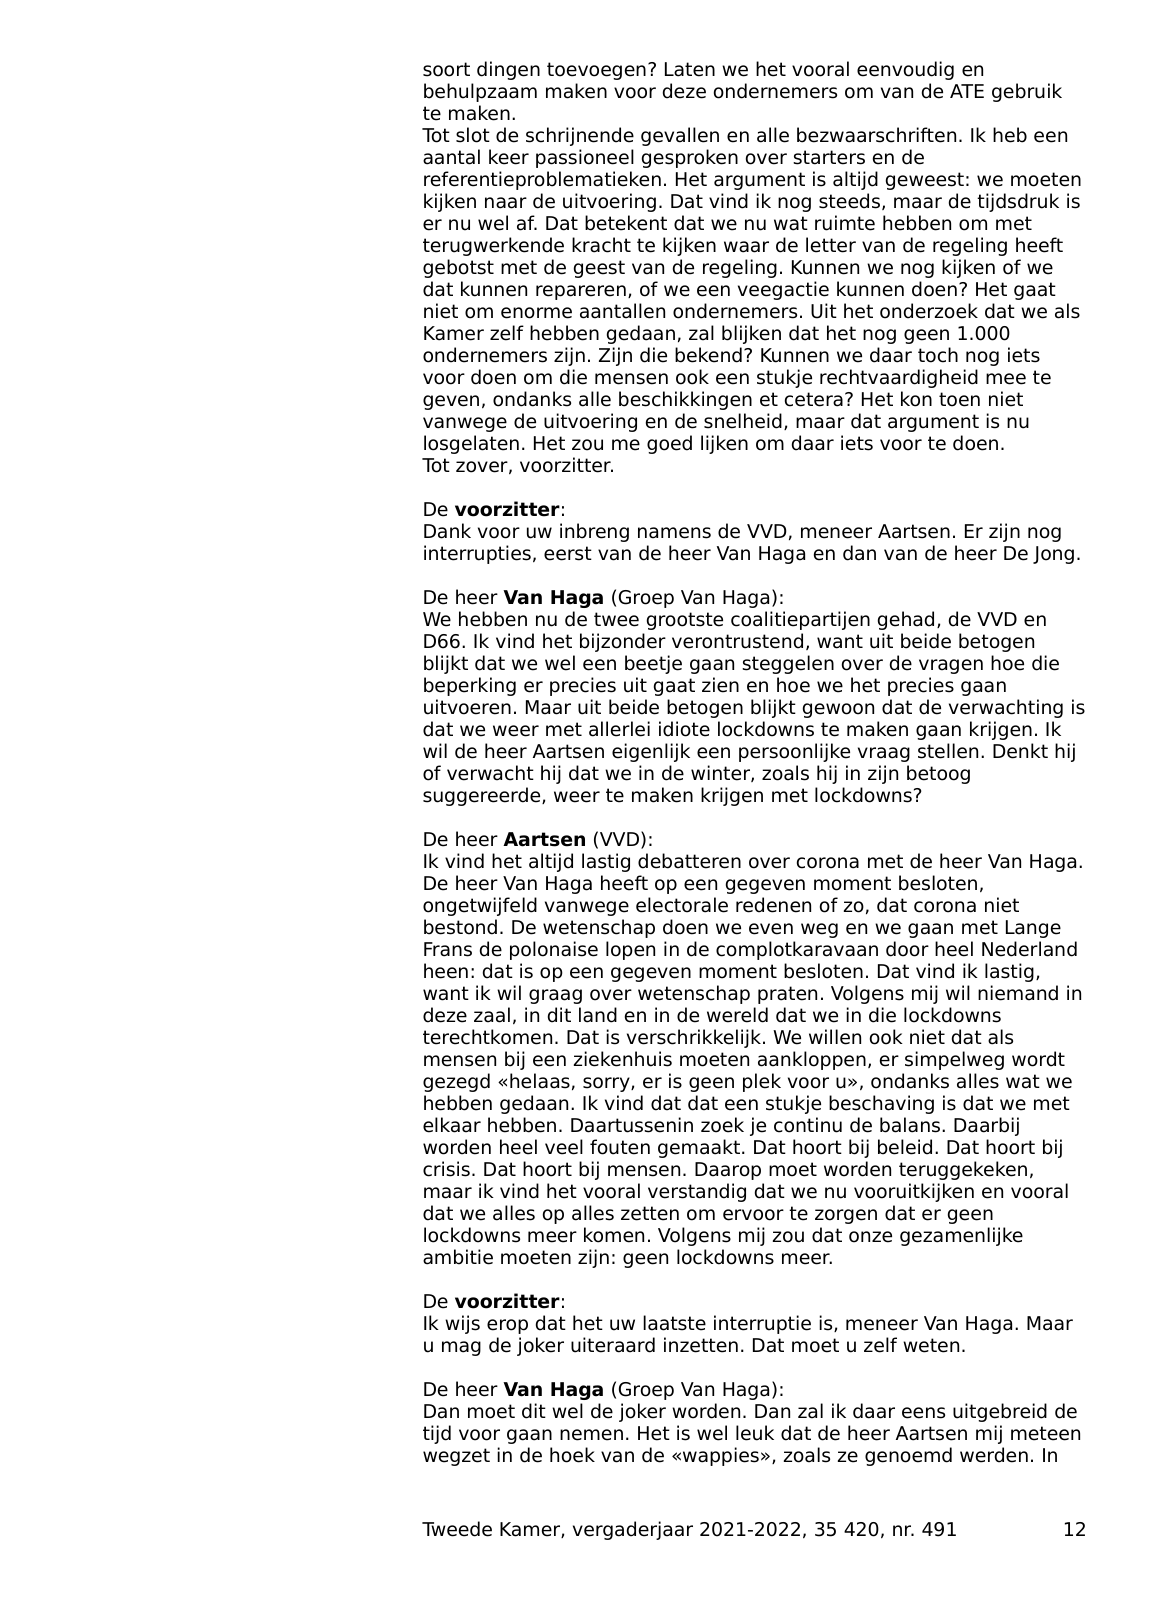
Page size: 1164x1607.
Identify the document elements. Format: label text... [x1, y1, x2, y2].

text De heer Van Haga (Groep Van Haga): [422, 587, 1087, 609]
text Tot slot de schrijnende gevallen en alle bezwaarschriften. Ik heb een aantal keer passioneel gesproken over starters en de referentieproblematieken. Het argument is altijd geweest: we moeten kijken naar de uitvoering. Dat vind ik nog steeds, maar de tijdsdruk is er nu wel af. Dat betekent dat we nu wat ruimte hebben om met terugwerkende kracht te kijken waar de letter van de regeling heeft gebotst met de geest van de regeling. Kunnen we nog kijken of we dat kunnen repareren, of we een veegactie kunnen doen? Het gaat niet om enorme aantallen ondernemers. Uit het onderzoek dat we als Kamer zelf hebben gedaan, zal blijken dat het nog geen 1.000 ondernemers zijn. Zijn die bekend? Kunnen we daar toch nog iets voor doen om die mensen ook een stukje rechtvaardigheid mee te geven, ondanks alle beschikkingen et cetera? Het kon toen niet vanwege de uitvoering en de snelheid, maar dat argument is nu losgelaten. Het zou me goed lijken om daar iets voor te doen. [422, 125, 1087, 455]
text De voorzitter: [422, 499, 1087, 521]
text Ik wijs erop dat het uw laatste interruptie is, meneer Van Haga. Maar u mag de joker uiteraard inzetten. Dat moet u zelf weten. [422, 1313, 1087, 1357]
text De heer Van Haga (Groep Van Haga): [422, 1379, 1087, 1401]
text De heer Aartsen (VVD): [422, 829, 1087, 851]
text We hebben nu de twee grootste coalitiepartijen gehad, de VVD en D66. Ik vind het bijzonder verontrustend, want uit beide betogen blijkt dat we wel een beetje gaan steggelen over de vragen hoe die beperking er precies uit gaat zien en hoe we het precies gaan uitvoeren. Maar uit beide betogen blijkt gewoon dat de verwachting is dat we weer met allerlei idiote lockdowns te maken gaan krijgen. Ik wil de heer Aartsen eigenlijk een persoonlijke vraag stellen. Denkt hij of verwacht hij dat we in de winter, zoals hij in zijn betoog suggereerde, weer te maken krijgen met lockdowns? [422, 609, 1087, 807]
text Dank voor uw inbreng namens de VVD, meneer Aartsen. Er zijn nog interrupties, eerst van de heer Van Haga en dan van de heer De Jong. [422, 521, 1087, 565]
text Tot zover, voorzitter. [422, 455, 1087, 477]
text De voorzitter: [422, 1291, 1087, 1313]
text soort dingen toevoegen? Laten we het vooral eenvoudig en behulpzaam maken voor deze ondernemers om van de ATE gebruik te maken. [422, 59, 1087, 125]
text Dan moet dit wel de joker worden. Dan zal ik daar eens uitgebreid de tijd voor gaan nemen. Het is wel leuk dat de heer Aartsen mij meteen wegzet in de hoek van de «wappies», zoals ze genoemd werden. In [422, 1401, 1087, 1467]
text Ik vind het altijd lastig debatteren over corona met de heer Van Haga. De heer Van Haga heeft op een gegeven moment besloten, ongetwijfeld vanwege electorale redenen of zo, dat corona niet bestond. De wetenschap doen we even weg en we gaan met Lange Frans de polonaise lopen in de complotkaravaan door heel Nederland heen: dat is op een gegeven moment besloten. Dat vind ik lastig, want ik wil graag over wetenschap praten. Volgens mij wil niemand in deze zaal, in dit land en in de wereld dat we in die lockdowns terechtkomen. Dat is verschrikkelijk. We willen ook niet dat als mensen bij een ziekenhuis moeten aankloppen, er simpelweg wordt gezegd «helaas, sorry, er is geen plek voor u», ondanks alles wat we hebben gedaan. Ik vind dat dat een stukje beschaving is dat we met elkaar hebben. Daartussenin zoek je continu de balans. Daarbij worden heel veel fouten gemaakt. Dat hoort bij beleid. Dat hoort bij crisis. Dat hoort bij mensen. Daarop moet worden teruggekeken, maar ik vind het vooral verstandig dat we nu vooruitkijken en vooral dat we alles op alles zetten om ervoor te zorgen dat er geen lockdowns meer komen. Volgens mij zou dat onze gezamenlijke ambitie moeten zijn: geen lockdowns meer. [422, 851, 1087, 1268]
